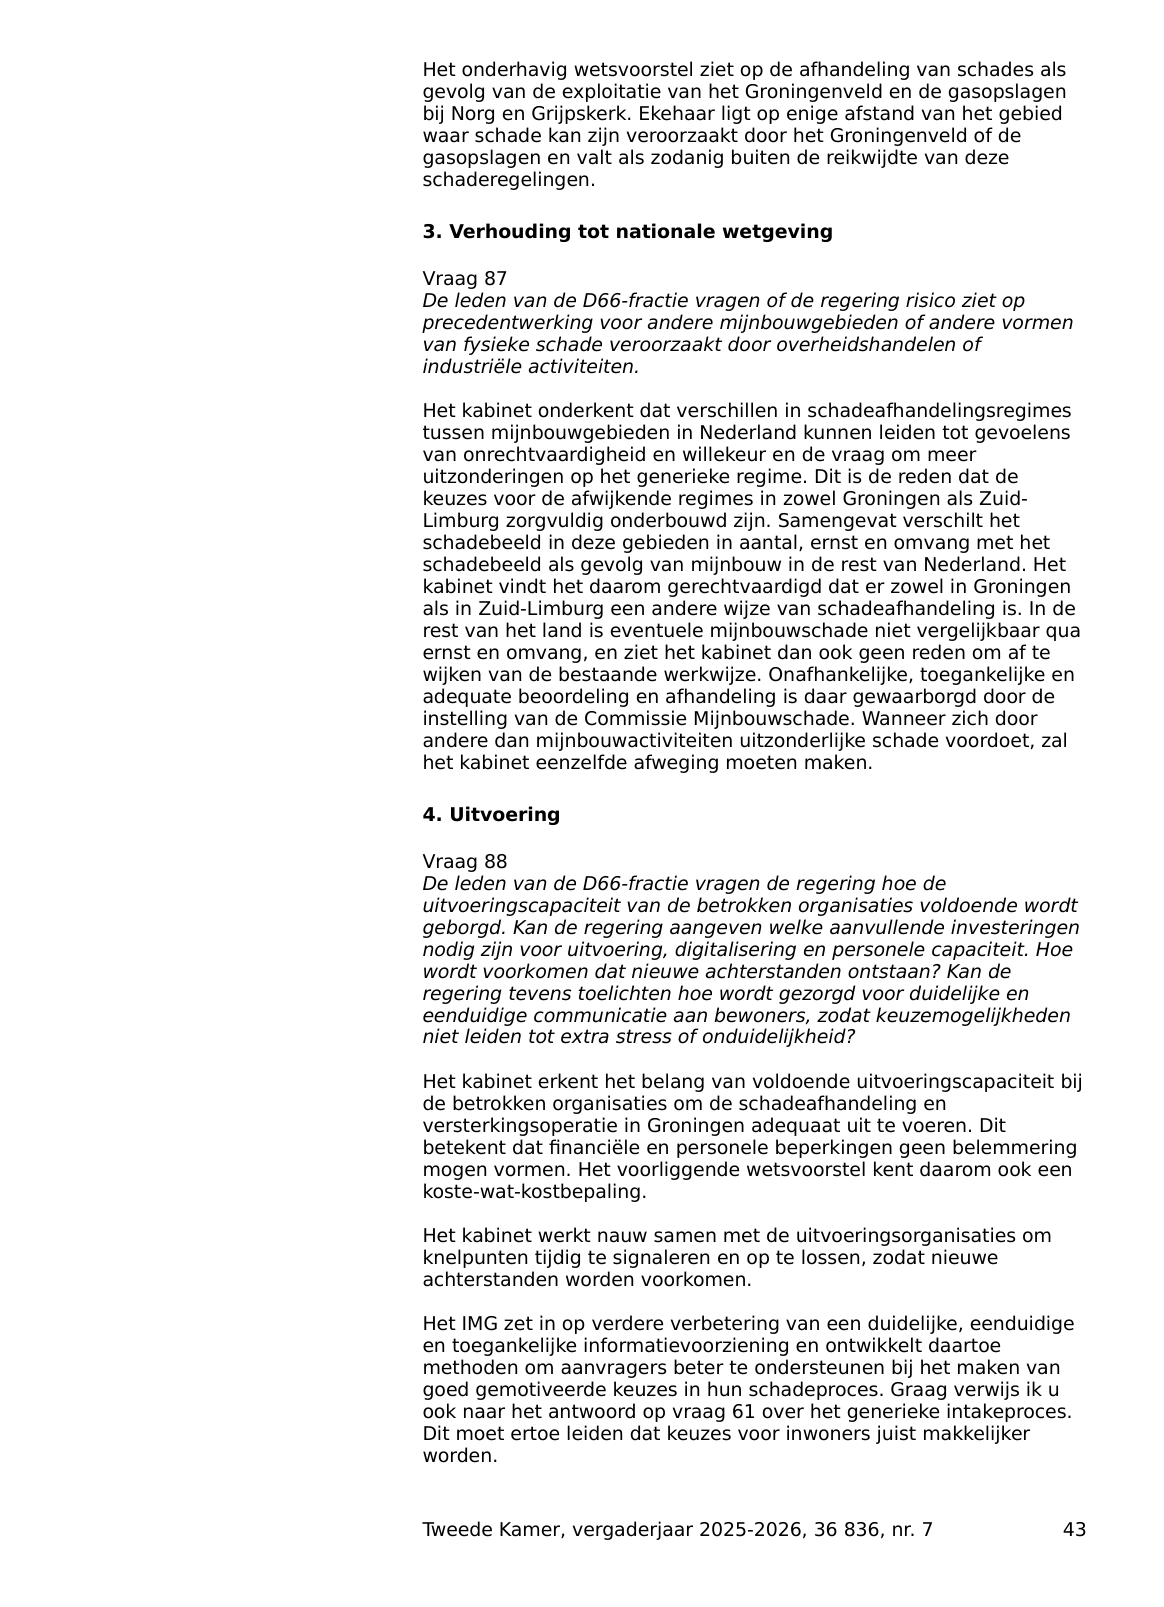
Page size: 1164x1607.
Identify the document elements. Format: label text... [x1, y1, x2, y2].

text Het onderhavig wetsvoorstel ziet op de afhandeling van schades als gevolg van de exploitatie van het Groningenveld en de gasopslagen bij Norg en Grijpskerk. Ekehaar ligt op enige afstand van het gebied waar schade kan zijn veroorzaakt door het Groningenveld of de gasopslagen en valt als zodanig buiten de reikwijdte van deze schaderegelingen. [422, 59, 1087, 191]
text Het kabinet onderkent dat verschillen in schadeafhandelingsregimes tussen mijnbouwgebieden in Nederland kunnen leiden tot gevoelens van onrechtvaardigheid en willekeur en de vraag om meer uitzonderingen op het generieke regime. Dit is de reden dat de keuzes voor de afwijkende regimes in zowel Groningen als Zuid-Limburg zorgvuldig onderbouwd zijn. Samengevat verschilt het schadebeeld in deze gebieden in aantal, ernst en omvang met het schadebeeld als gevolg van mijnbouw in de rest van Nederland. Het kabinet vindt het daarom gerechtvaardigd dat er zowel in Groningen als in Zuid-Limburg een andere wijze van schadeafhandeling is. In de rest van het land is eventuele mijnbouwschade niet vergelijkbaar qua ernst en omvang, en ziet het kabinet dan ook geen reden om af te wijken van de bestaande werkwijze. Onafhankelijke, toegankelijke en adequate beoordeling en afhandeling is daar gewaarborgd door de instelling van de Commissie Mijnbouwschade. Wanneer zich door andere dan mijnbouwactiviteiten uitzonderlijke schade voordoet, zal het kabinet eenzelfde afweging moeten maken. [422, 400, 1087, 774]
text Vraag 88 [422, 851, 1087, 873]
text De leden van de D66-fractie vragen of de regering risico ziet op precedentwerking voor andere mijnbouwgebieden of andere vormen van fysieke schade veroorzaakt door overheidshandelen of industriële activiteiten. [422, 290, 1087, 378]
text Het IMG zet in op verdere verbetering van een duidelijke, eenduidige en toegankelijke informatievoorziening en ontwikkelt daartoe methoden om aanvragers beter te ondersteunen bij het maken van goed gemotiveerde keuzes in hun schadeproces. Graag verwijs ik u ook naar het antwoord op vraag 61 over het generieke intakeproces. Dit moet ertoe leiden dat keuzes voor inwoners juist makkelijker worden. [422, 1313, 1087, 1467]
text Het kabinet erkent het belang van voldoende uitvoeringscapaciteit bij de betrokken organisaties om de schadeafhandeling en versterkingsoperatie in Groningen adequaat uit te voeren. Dit betekent dat financiële en personele beperkingen geen belemmering mogen vormen. Het voorliggende wetsvoorstel kent daarom ook een koste-wat-kostbepaling. [422, 1071, 1087, 1202]
text Vraag 87 [422, 268, 1087, 290]
subtitle 3. Verhouding tot nationale wetgeving [422, 221, 1087, 243]
text Het kabinet werkt nauw samen met de uitvoeringsorganisaties om knelpunten tijdig te signaleren en op te lossen, zodat nieuwe achterstanden worden voorkomen. [422, 1225, 1087, 1291]
text De leden van de D66-fractie vragen de regering hoe de uitvoeringscapaciteit van de betrokken organisaties voldoende wordt geborgd. Kan de regering aangeven welke aanvullende investeringen nodig zijn voor uitvoering, digitalisering en personele capaciteit. Hoe wordt voorkomen dat nieuwe achterstanden ontstaan? Kan de regering tevens toelichten hoe wordt gezorgd voor duidelijke en eenduidige communicatie aan bewoners, zodat keuzemogelijkheden niet leiden tot extra stress of onduidelijkheid? [422, 873, 1087, 1048]
subtitle 4. Uitvoering [422, 804, 1087, 826]
